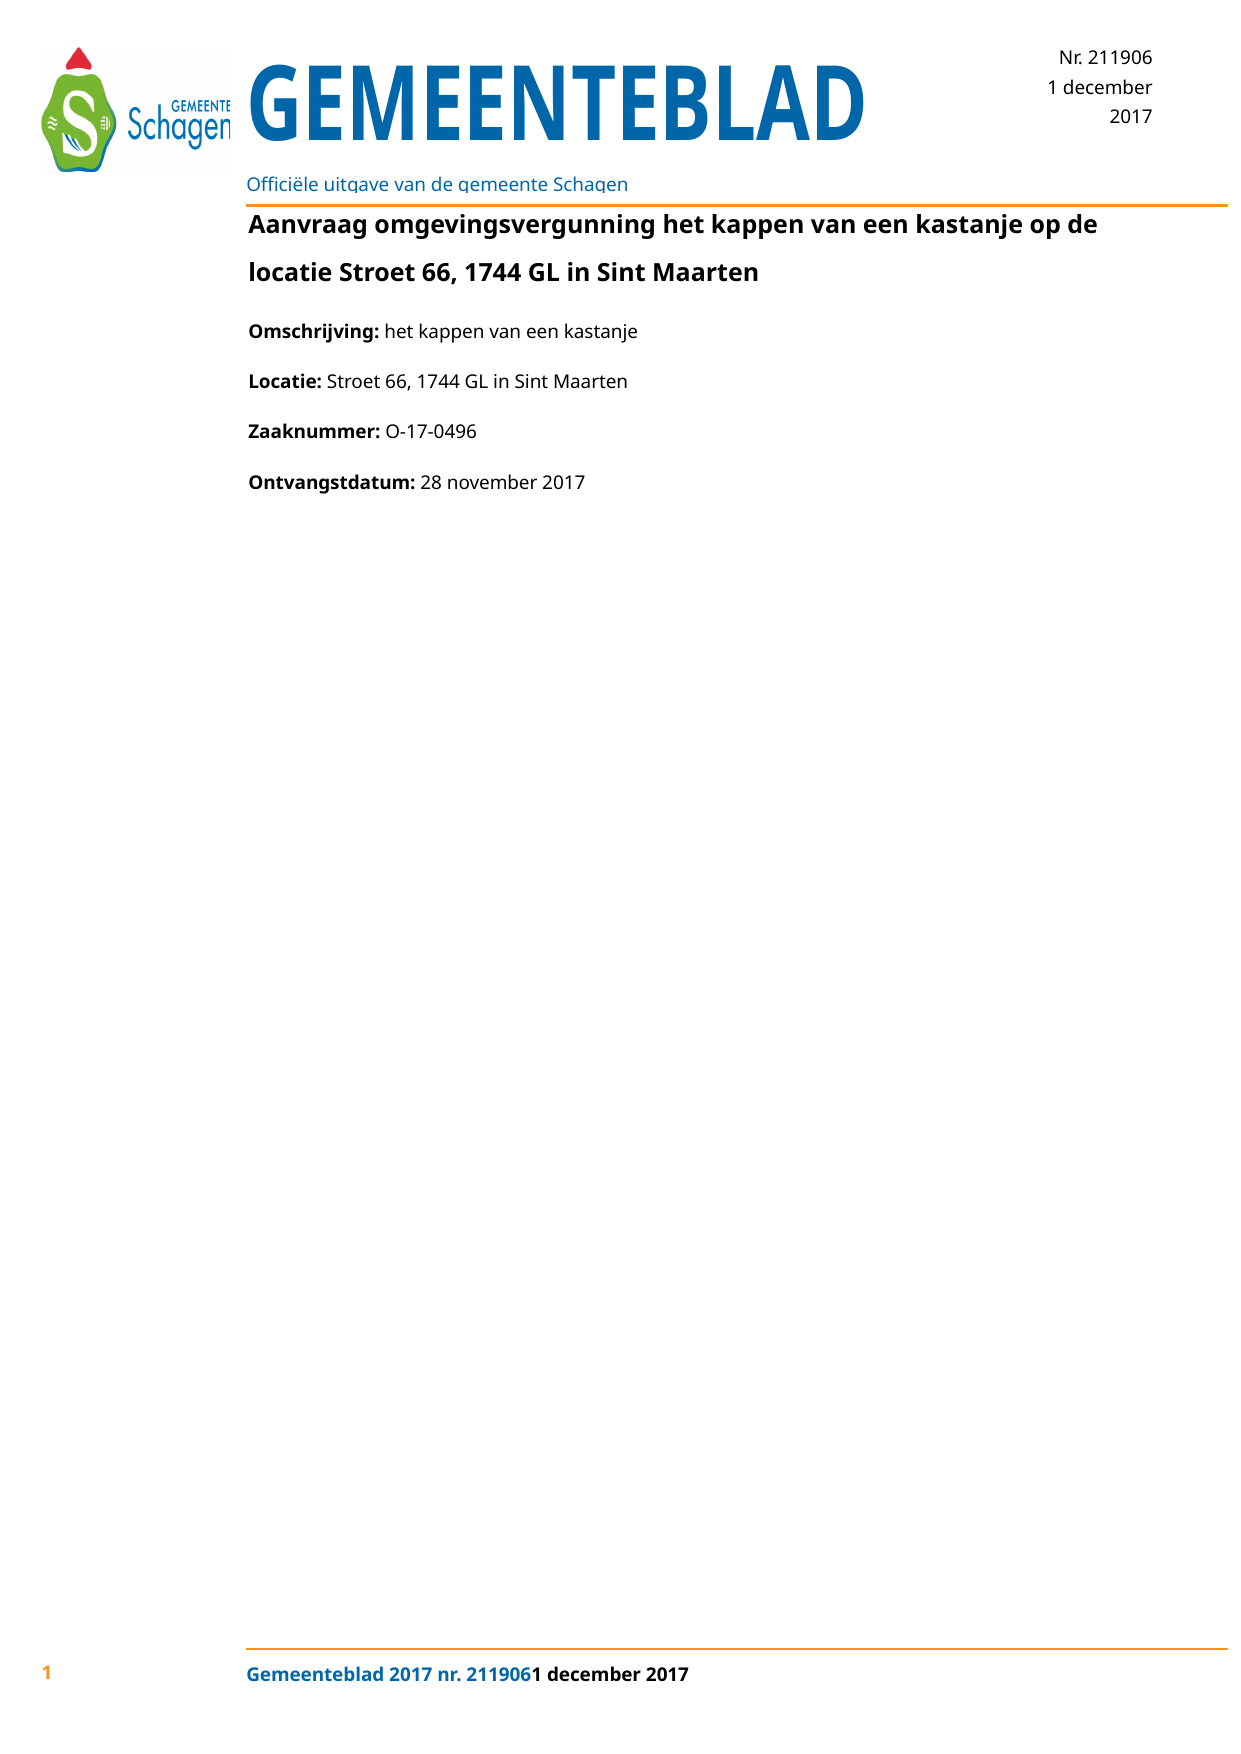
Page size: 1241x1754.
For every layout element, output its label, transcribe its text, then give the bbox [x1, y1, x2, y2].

text Aanvraag omgevingsvergunning het kappen van een kastanje op de locatie Stroet 66, 1744 GL in Sint Maarten [248, 207, 1152, 288]
text Zaaknummer: O-17-0496 [248, 419, 1152, 444]
text Omschrijving: het kappen van een kastanje [248, 318, 1152, 344]
text Ontvangstdatum: 28 november 2017 [248, 469, 1152, 495]
text Locatie: Stroet 66, 1744 GL in Sint Maarten [248, 368, 1152, 394]
picture [41, 47, 231, 172]
